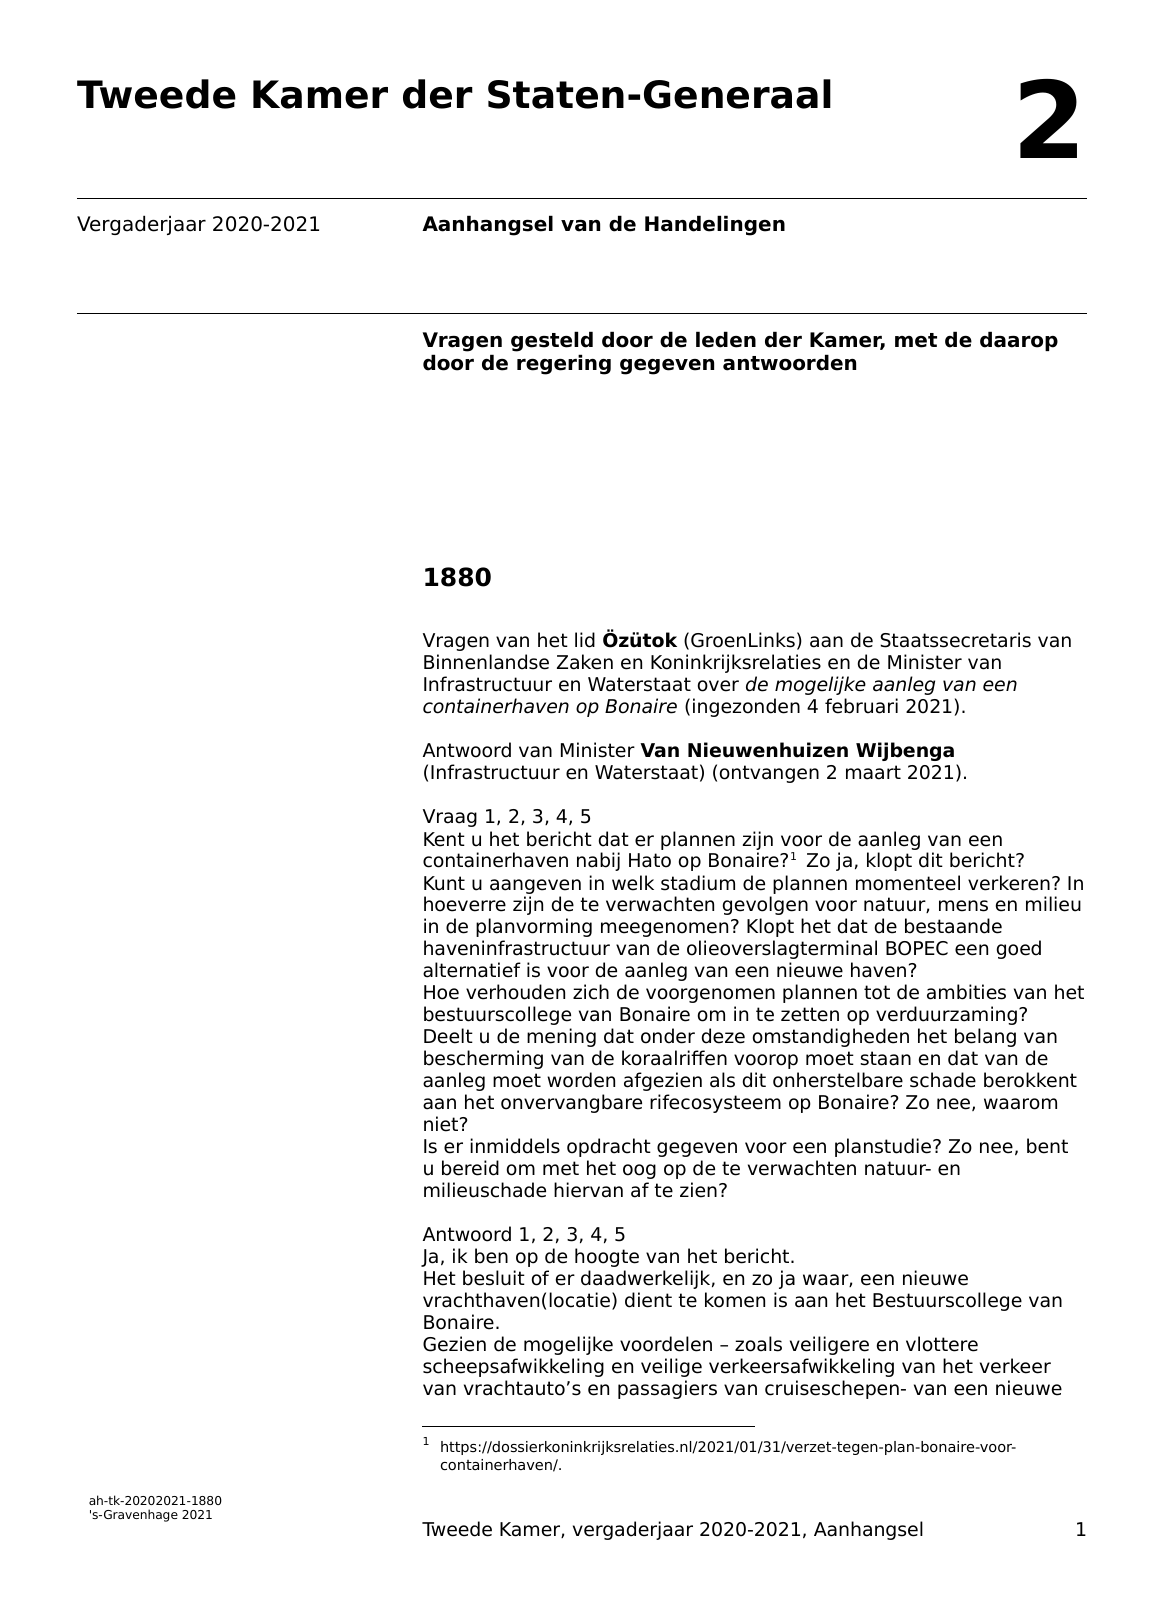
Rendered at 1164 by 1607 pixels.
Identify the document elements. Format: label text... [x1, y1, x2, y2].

text Ja, ik ben op de hoogte van het bericht. [422, 1246, 1087, 1268]
text Vraag 1, 2, 3, 4, 5 [422, 806, 1087, 828]
text 1880 [422, 563, 1087, 592]
text Het besluit of er daadwerkelijk, en zo ja waar, een nieuwe vrachthaven(locatie) dient te komen is aan het Bestuurscollege van Bonaire. [422, 1268, 1087, 1334]
table_cell Aanhangsel van de Handelingen [422, 199, 1087, 313]
text ah-tk-20202021-1880 [88, 1494, 323, 1508]
table_header Tweede Kamer der Staten-Generaal [77, 59, 886, 198]
text Antwoord van Minister Van Nieuwenhuizen Wijbenga (Infrastructuur en Waterstaat) (ontvangen 2 maart 2021). [422, 740, 1087, 784]
table_cell Vergaderjaar 2020-2021 [77, 199, 422, 313]
text Antwoord 1, 2, 3, 4, 5 [422, 1224, 1087, 1246]
text Is er inmiddels opdracht gegeven voor een planstudie? Zo nee, bent u bereid om met het oog op de te verwachten natuur- en milieuschade hiervan af te zien? [422, 1136, 1087, 1202]
text Gezien de mogelijke voordelen – zoals veiligere en vlottere scheepsafwikkeling en veilige verkeersafwikkeling van het verkeer van vrachtauto’s en passagiers van cruiseschepen- van een nieuwe [422, 1334, 1087, 1400]
text Vragen van het lid Özütok (GroenLinks) aan de Staatssecretaris van Binnenlandse Zaken en Koninkrijksrelaties en de Minister van Infrastructuur en Waterstaat over de mogelijke aanleg van een containerhaven op Bonaire (ingezonden 4 februari 2021). [422, 630, 1087, 718]
table_cell [77, 314, 422, 375]
text Deelt u de mening dat onder deze omstandigheden het belang van bescherming van de koraalriffen voorop moet staan en dat van de aanleg moet worden afgezien als dit onherstelbare schade berokkent aan het onvervangbare rifecosysteem op Bonaire? Zo nee, waarom niet? [422, 1026, 1087, 1136]
text https://dossierkoninkrijksrelaties.nl/2021/01/31/verzet-tegen-plan-bonaire-voor-containerhaven/. [422, 1435, 1087, 1474]
text Kunt u aangeven in welk stadium de plannen momenteel verkeren? In hoeverre zijn de te verwachten gevolgen voor natuur, mens en milieu in de planvorming meegenomen? Klopt het dat de bestaande haveninfrastructuur van de olieoverslagterminal BOPEC een goed alternatief is voor de aanleg van een nieuwe haven? [422, 872, 1087, 982]
table_header 2 [886, 59, 1087, 198]
table_cell Vragen gesteld door de leden der Kamer, met de daarop door de regering gegeven antwoorden [422, 314, 1087, 375]
text Kent u het bericht dat er plannen zijn voor de aanleg van een containerhaven nabij Hato op Bonaire? Zo ja, klopt dit bericht? [422, 828, 1087, 872]
text 's-Gravenhage 2021 [88, 1508, 323, 1522]
text Hoe verhouden zich de voorgenomen plannen tot de ambities van het bestuurscollege van Bonaire om in te zetten op verduurzaming? [422, 982, 1087, 1026]
